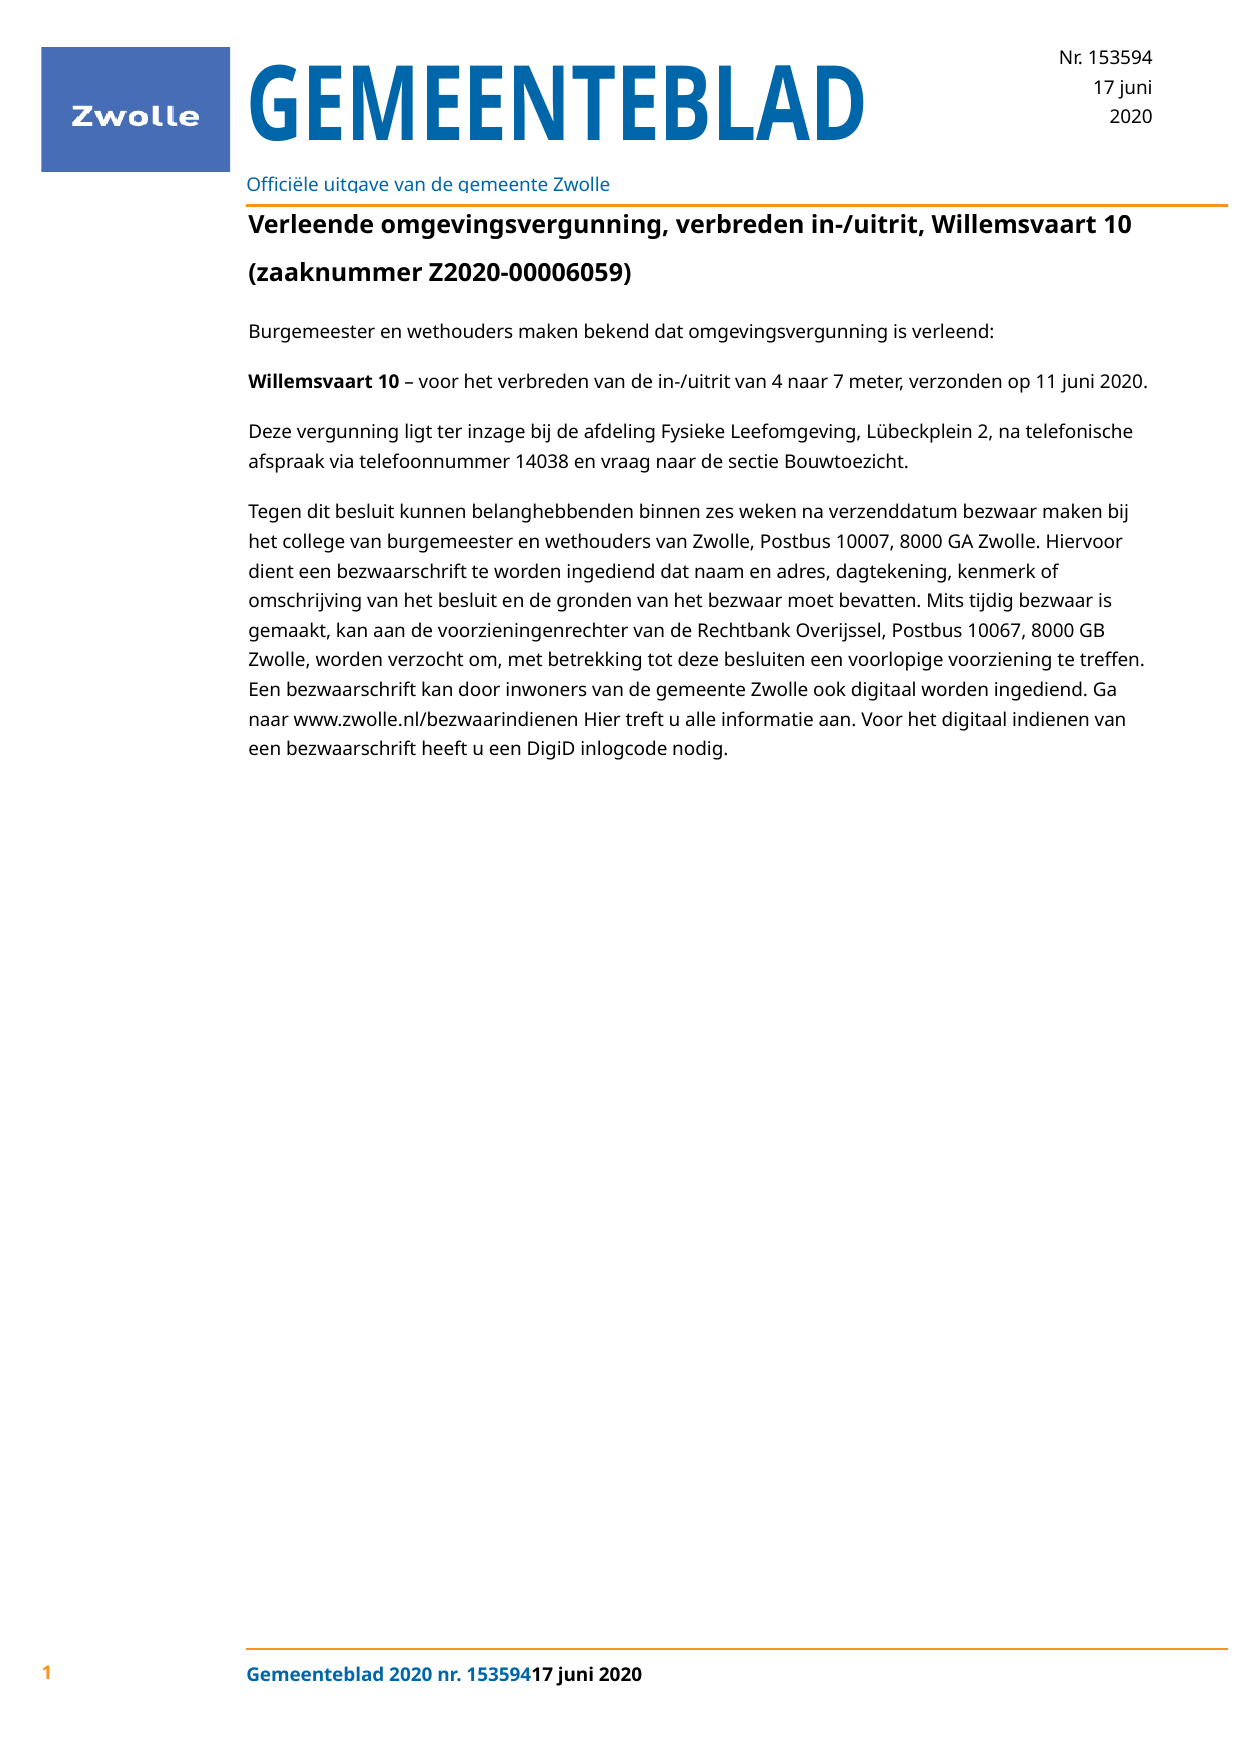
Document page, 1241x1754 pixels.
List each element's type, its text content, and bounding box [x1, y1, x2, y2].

text Tegen dit besluit kunnen belanghebbenden binnen zes weken na verzenddatum bezwaar maken bij het college van burgemeester en wethouders van Zwolle, Postbus 10007, 8000 GA Zwolle. Hiervoor dient een bezwaarschrift te worden ingediend dat naam en adres, dagtekening, kenmerk of omschrijving van het besluit en de gronden van het bezwaar moet bevatten. Mits tijdig bezwaar is gemaakt, kan aan de voorzieningenrechter van de Rechtbank Overijssel, Postbus 10067, 8000 GB Zwolle, worden verzocht om, met betrekking tot deze besluiten een voorlopige voorziening te treffen. Een bezwaarschrift kan door inwoners van de gemeente Zwolle ook digitaal worden ingediend. Ga naar www.zwolle.nl/bezwaarindienen Hier treft u alle informatie aan. Voor het digitaal indienen van een bezwaarschrift heeft u een DigiD inlogcode nodig. [248, 499, 1152, 761]
text Deze vergunning ligt ter inzage bij de afdeling Fysieke Leefomgeving, Lübeckplein 2, na telefonische afspraak via telefoonnummer 14038 en vraag naar de sectie Bouwtoezicht. [248, 419, 1152, 474]
text Willemsvaart 10 – voor het verbreden van de in-/uitrit van 4 naar 7 meter, verzonden op 11 juni 2020. [248, 368, 1152, 394]
text Burgemeester en wethouders maken bekend dat omgevingsvergunning is verleend: [248, 318, 1152, 344]
text Verleende omgevingsvergunning, verbreden in-/uitrit, Willemsvaart 10 (zaaknummer Z2020-00006059) [248, 207, 1152, 288]
picture [41, 47, 231, 172]
